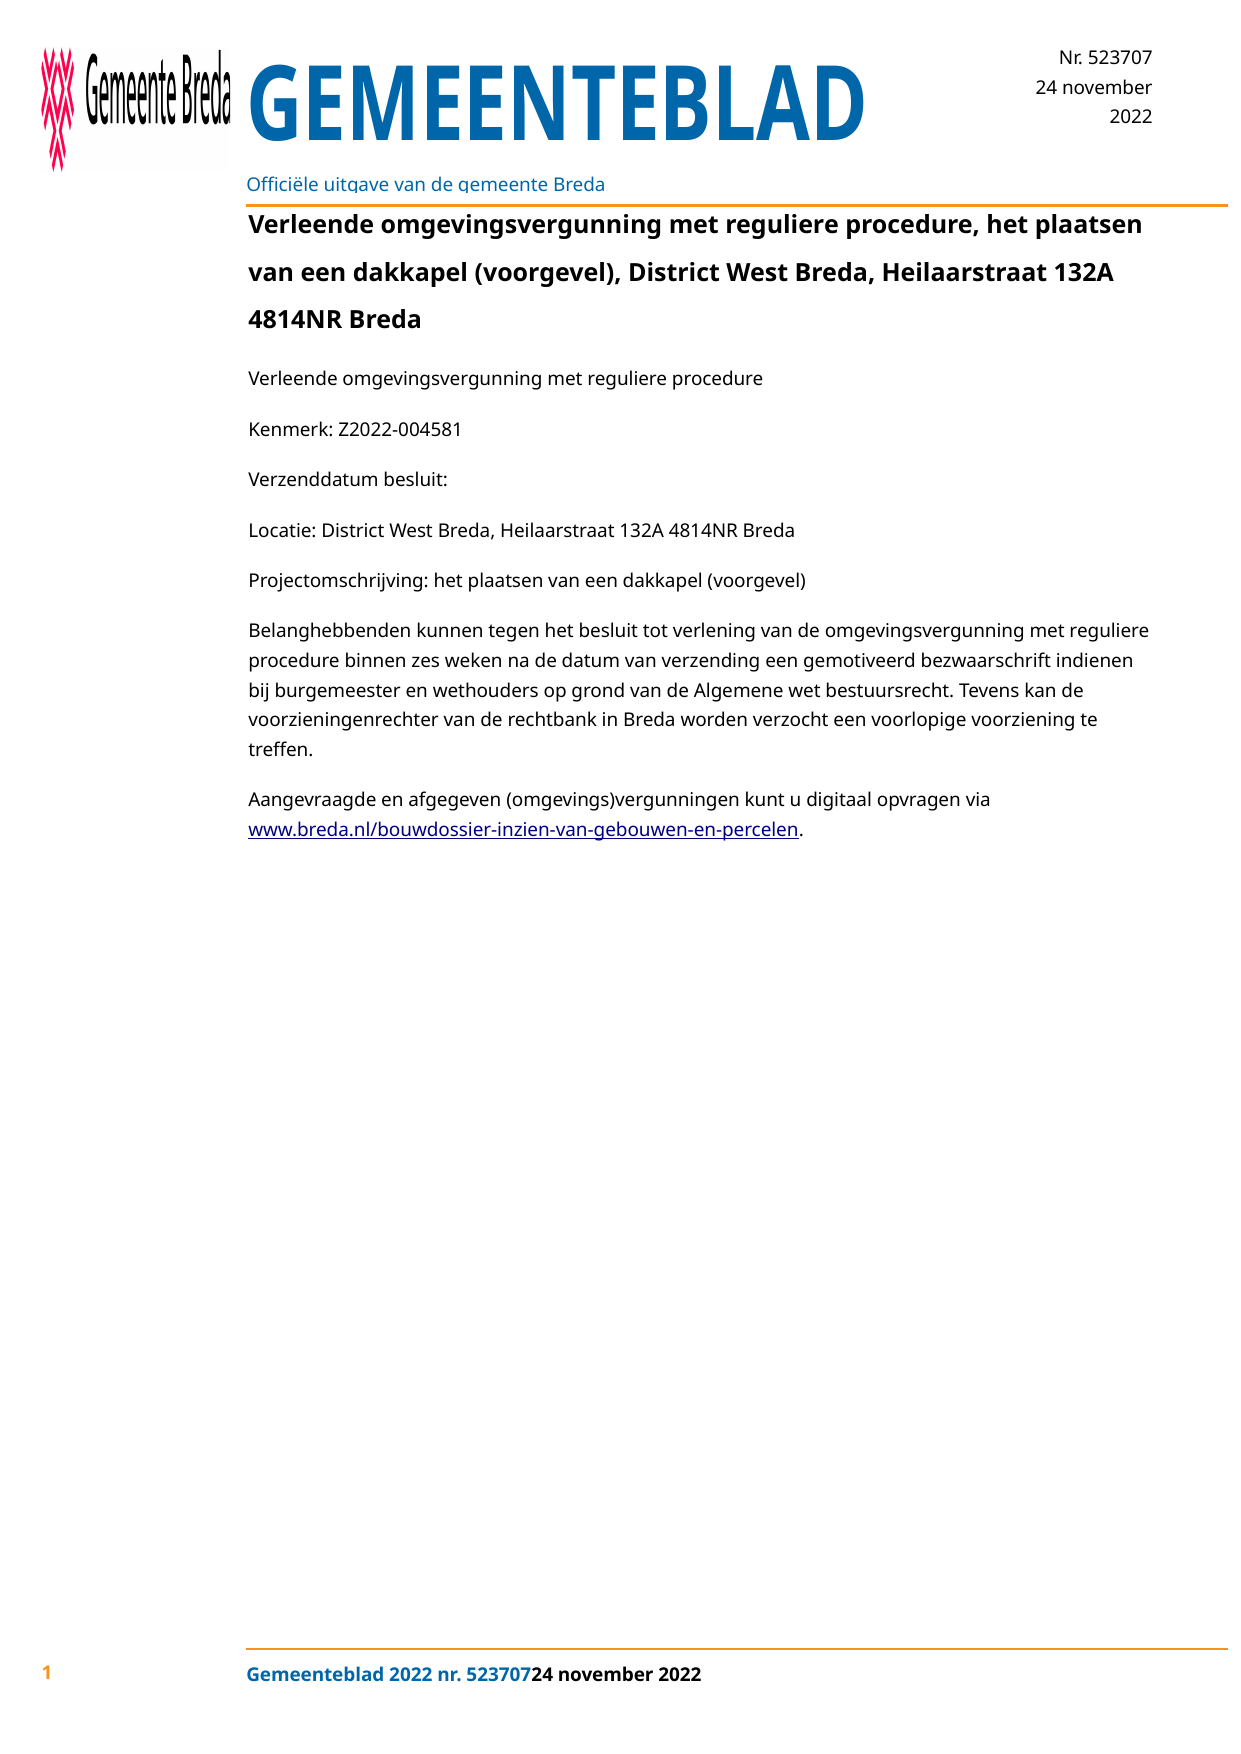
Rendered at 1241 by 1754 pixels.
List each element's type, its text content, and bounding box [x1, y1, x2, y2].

text Verleende omgevingsvergunning met reguliere procedure [248, 366, 1152, 391]
text Kenmerk: Z2022-004581 [248, 416, 1152, 442]
text Locatie: District West Breda, Heilaarstraat 132A 4814NR Breda [248, 517, 1152, 542]
text Aangevraagde en afgegeven (omgevings)vergunningen kunt u digitaal opvragen via www.breda.nl/bouwdossier-inzien-van-gebouwen-en-percelen. [248, 786, 1152, 842]
text Belanghebbenden kunnen tegen het besluit tot verlening van de omgevingsvergunning met reguliere procedure binnen zes weken na de datum van verzending een gemotiveerd bezwaarschrift indienen bij burgemeester en wethouders op grond van de Algemene wet bestuursrecht. Tevens kan de voorzieningenrechter van de rechtbank in Breda worden verzocht een voorlopige voorziening te treffen. [248, 618, 1152, 762]
text Verzenddatum besluit: [248, 466, 1152, 492]
text Verleende omgevingsvergunning met reguliere procedure, het plaatsen van een dakkapel (voorgevel), District West Breda, Heilaarstraat 132A 4814NR Breda [248, 207, 1152, 336]
picture [41, 47, 231, 172]
text Projectomschrijving: het plaatsen van een dakkapel (voorgevel) [248, 567, 1152, 593]
